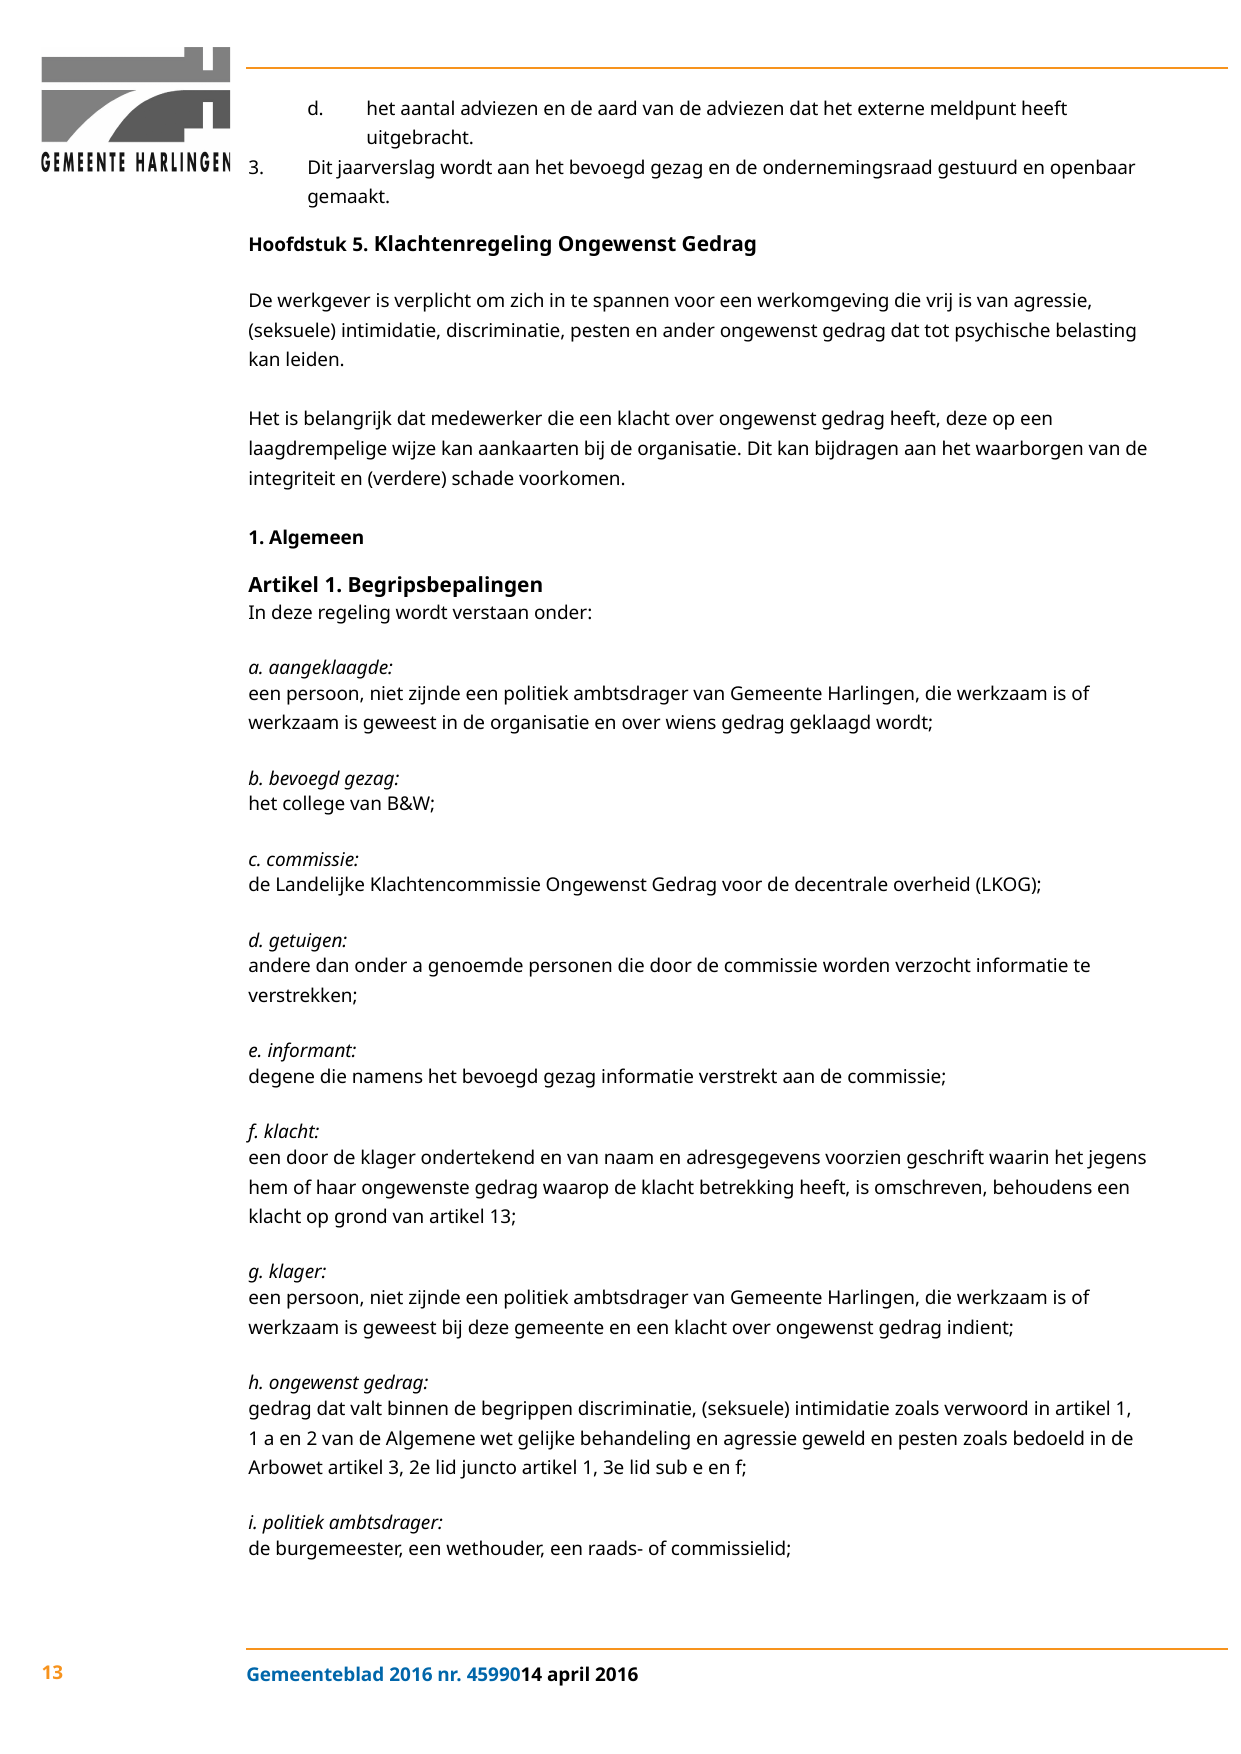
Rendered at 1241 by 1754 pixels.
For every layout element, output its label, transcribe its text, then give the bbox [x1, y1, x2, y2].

text degene die namens het bevoegd gezag informatie verstrekt aan de commissie; [248, 1063, 1152, 1089]
text g. klager: [248, 1259, 1152, 1284]
text d. getuigen: [248, 927, 1152, 953]
text a. aangeklaagde: [248, 654, 1152, 680]
text c. commissie: [248, 846, 1152, 872]
text i. politiek ambtsdrager: [248, 1509, 1152, 1535]
text een persoon, niet zijnde een politiek ambtsdrager van Gemeente Harlingen, die werkzaam is of werkzaam is geweest in de organisatie en over wiens gedrag geklaagd wordt; [248, 680, 1152, 735]
list Dit jaarverslag wordt aan het bevoegd gezag en de ondernemingsraad gestuurd en openbaar gemaakt. [248, 154, 1152, 209]
text Het is belangrijk dat medewerker die een klacht over ongewenst gedrag heeft, deze op een laagdrempelige wijze kan aankaarten bij de organisatie. Dit kan bijdragen aan het waarborgen van de integriteit en (verdere) schade voorkomen. [248, 406, 1152, 490]
text In deze regeling wordt verstaan onder: [248, 599, 1152, 624]
text Artikel 1. Begripsbepalingen [248, 570, 1152, 599]
text de burgemeester, een wethouder, een raads- of commissielid; [248, 1535, 1152, 1561]
text f. klacht: [248, 1118, 1152, 1144]
text gedrag dat valt binnen de begrippen discriminatie, (seksuele) intimidatie zoals verwoord in artikel 1, 1 a en 2 van de Algemene wet gelijke behandeling en agressie geweld en pesten zoals bedoeld in de Arbowet artikel 3, 2e lid juncto artikel 1, 3e lid sub e en f; [248, 1395, 1152, 1480]
text e. informant: [248, 1037, 1152, 1063]
text 1. Algemeen [248, 524, 1152, 549]
text de Landelijke Klachtencommissie Ongewenst Gedrag voor de decentrale overheid (LKOG); [248, 872, 1152, 897]
text De werkgever is verplicht om zich in te spannen voor een werkomgeving die vrij is van agressie, (seksuele) intimidatie, discriminatie, pesten en ander ongewenst gedrag dat tot psychische belasting kan leiden. [248, 287, 1152, 372]
text het college van B&W; [248, 791, 1152, 816]
text Hoofdstuk 5. Klachtenregeling Ongewenst Gedrag [248, 229, 1152, 258]
list het aantal adviezen en de aard van de adviezen dat het externe meldpunt heeft uitgebracht. [307, 95, 1152, 150]
text h. ongewenst gedrag: [248, 1369, 1152, 1395]
picture [41, 47, 231, 172]
text andere dan onder a genoemde personen die door de commissie worden verzocht informatie te verstrekken; [248, 953, 1152, 1008]
text een door de klager ondertekend en van naam en adresgegevens voorzien geschrift waarin het jegens hem of haar ongewenste gedrag waarop de klacht betrekking heeft, is omschreven, behoudens een klacht op grond van artikel 13; [248, 1144, 1152, 1229]
text b. bevoegd gezag: [248, 765, 1152, 791]
text een persoon, niet zijnde een politiek ambtsdrager van Gemeente Harlingen, die werkzaam is of werkzaam is geweest bij deze gemeente en een klacht over ongewenst gedrag indient; [248, 1284, 1152, 1340]
